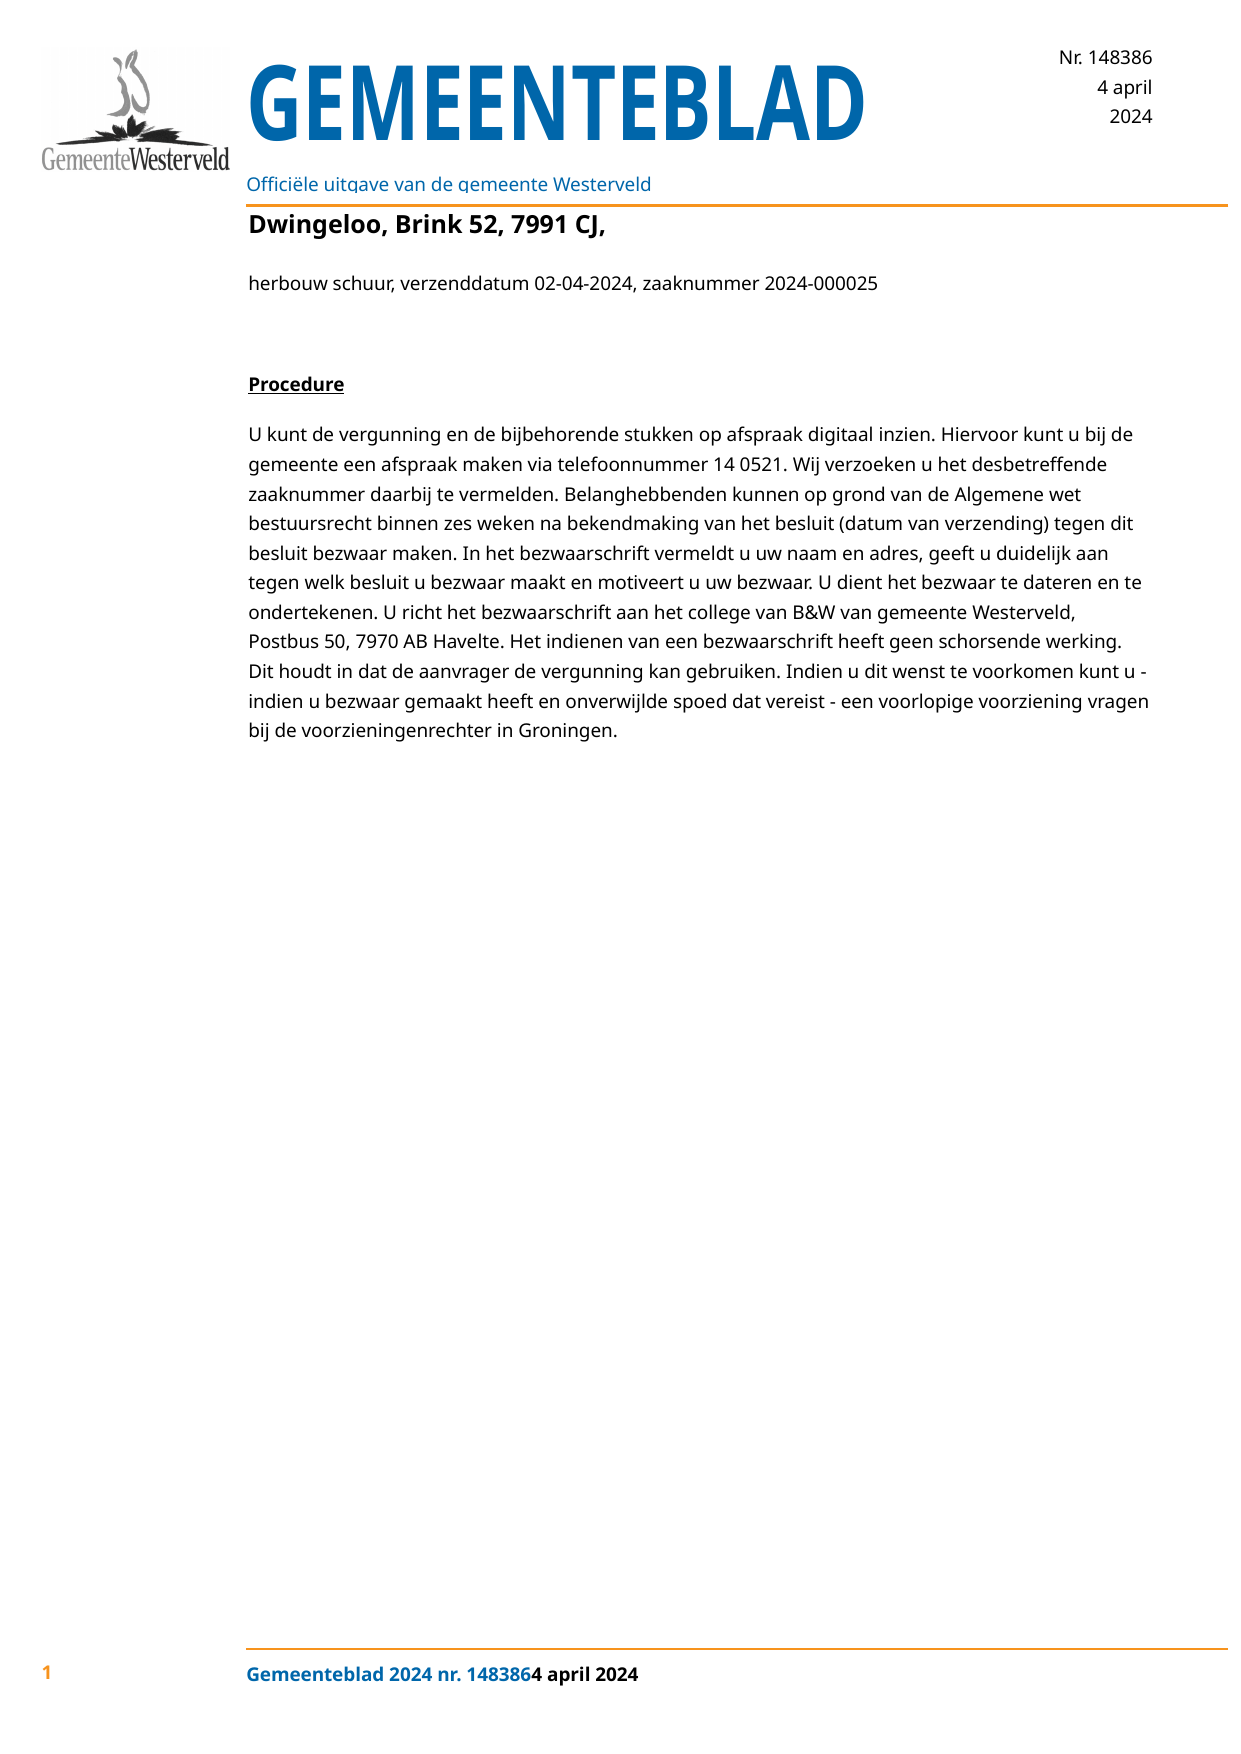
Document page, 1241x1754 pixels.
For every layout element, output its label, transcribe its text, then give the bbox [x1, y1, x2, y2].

text U kunt de vergunning en de bijbehorende stukken op afspraak digitaal inzien. Hiervoor kunt u bij de gemeente een afspraak maken via telefoonnummer 14 0521. Wij verzoeken u het desbetreffende zaaknummer daarbij te vermelden. Belanghebbenden kunnen op grond van de Algemene wet bestuursrecht binnen zes weken na bekendmaking van het besluit (datum van verzending) tegen dit besluit bezwaar maken. In het bezwaarschrift vermeldt u uw naam en adres, geeft u duidelijk aan tegen welk besluit u bezwaar maakt en motiveert u uw bezwaar. U dient het bezwaar te dateren en te ondertekenen. U richt het bezwaarschrift aan het college van B&W van gemeente Westerveld, Postbus 50, 7970 AB Havelte. Het indienen van een bezwaarschrift heeft geen schorsende werking. Dit houdt in dat de aanvrager de vergunning kan gebruiken. Indien u dit wenst te voorkomen kunt u - indien u bezwaar gemaakt heeft en onverwijlde spoed dat vereist - een voorlopige voorziening vragen bij de voorzieningenrechter in Groningen. [248, 422, 1152, 743]
text Procedure [248, 371, 1152, 397]
text Dwingeloo, Brink 52, 7991 CJ, [248, 207, 1152, 241]
text herbouw schuur, verzenddatum 02-04-2024, zaaknummer 2024-000025 [248, 270, 1152, 296]
picture [41, 47, 231, 172]
